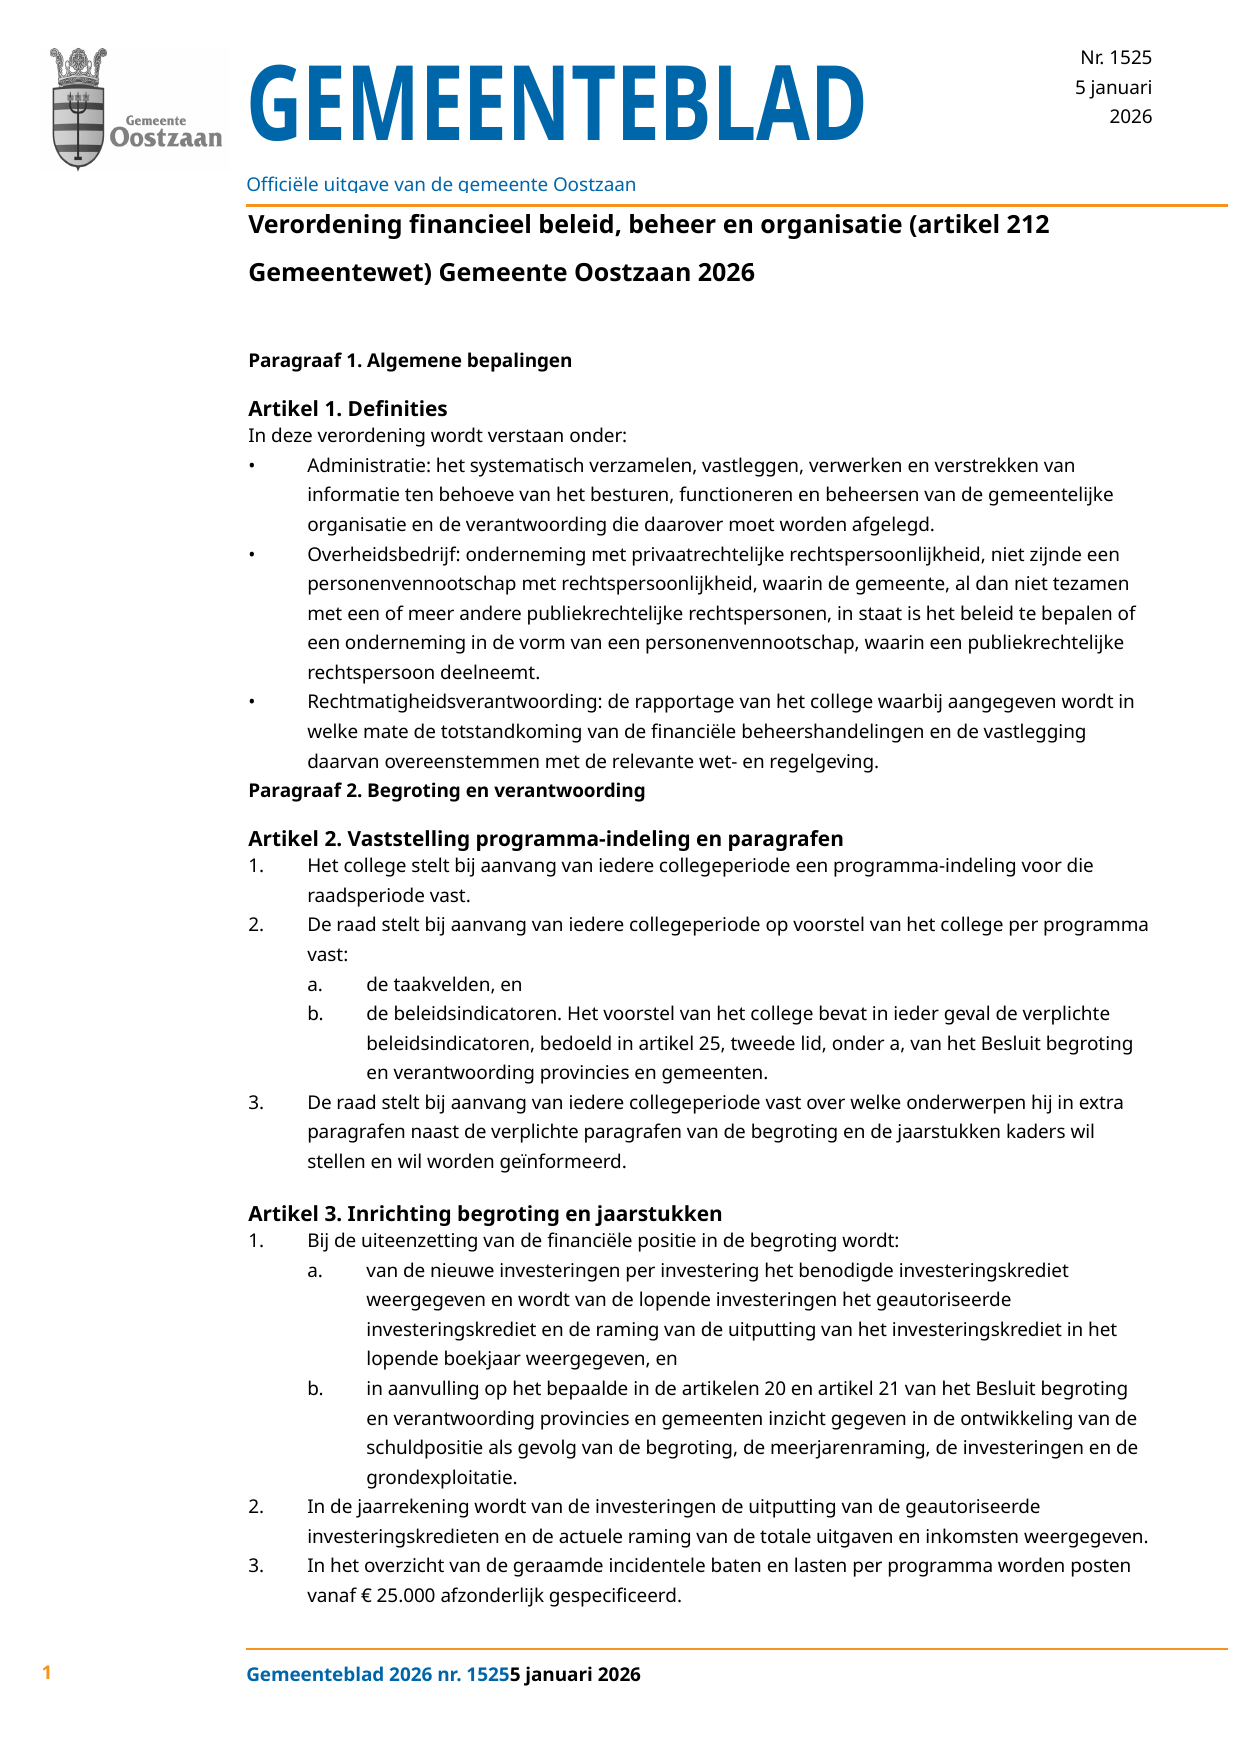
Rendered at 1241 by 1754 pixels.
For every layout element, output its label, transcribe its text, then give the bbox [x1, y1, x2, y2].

picture [41, 47, 231, 172]
list Bij de uiteenzetting van de financiële positie in de begroting wordt: [248, 1227, 1152, 1253]
list Het college stelt bij aanvang van iedere collegeperiode een programma-indeling voor die raadsperiode vast. [248, 852, 1152, 908]
list in aanvulling op het bepaalde in de artikelen 20 en artikel 21 van het Besluit begroting en verantwoording provincies en gemeenten inzicht gegeven in de ontwikkeling van de schuldpositie als gevolg van de begroting, de meerjarenraming, de investeringen en de grondexploitatie. [307, 1375, 1152, 1489]
list van de nieuwe investeringen per investering het benodigde investeringskrediet weergegeven en wordt van de lopende investeringen het geautoriseerde investeringskrediet en de raming van de uitputting van het investeringskrediet in het lopende boekjaar weergegeven, en [307, 1257, 1152, 1371]
list Overheidsbedrijf: onderneming met privaatrechtelijke rechtspersoonlijkheid, niet zijnde een personenvennootschap met rechtspersoonlijkheid, waarin de gemeente, al dan niet tezamen met een of meer andere publiekrechtelijke rechtspersonen, in staat is het beleid te bepalen of een onderneming in de vorm van een personenvennootschap, waarin een publiekrechtelijke rechtspersoon deelneemt. [248, 541, 1152, 685]
list de beleidsindicatoren. Het voorstel van het college bevat in ieder geval de verplichte beleidsindicatoren, bedoeld in artikel 25, tweede lid, onder a, van het Besluit begroting en verantwoording provincies en gemeenten. [307, 1000, 1152, 1085]
list In de jaarrekening wordt van de investeringen de uitputting van de geautoriseerde investeringskredieten en de actuele raming van de totale uitgaven en inkomsten weergegeven. [248, 1493, 1152, 1549]
text Paragraaf 1. Algemene bepalingen [248, 347, 1152, 373]
list De raad stelt bij aanvang van iedere collegeperiode op voorstel van het college per programma vast: [248, 912, 1152, 967]
list Administratie: het systematisch verzamelen, vastleggen, verwerken en verstrekken van informatie ten behoeve van het besturen, functioneren en beheersen van de gemeentelijke organisatie en de verantwoording die daarover moet worden afgelegd. [248, 452, 1152, 537]
text Artikel 1. Definities [248, 394, 1152, 422]
list Rechtmatigheidsverantwoording: de rapportage van het college waarbij aangegeven wordt in welke mate de totstandkoming van de financiële beheershandelingen en de vastlegging daarvan overeenstemmen met de relevante wet- en regelgeving. [248, 689, 1152, 774]
list In het overzicht van de geraamde incidentele baten en lasten per programma worden posten vanaf € 25.000 afzonderlijk gespecificeerd. [248, 1553, 1152, 1608]
text Artikel 3. Inrichting begroting en jaarstukken [248, 1199, 1152, 1227]
text Paragraaf 2. Begroting en verantwoording [248, 777, 1152, 803]
list de taakvelden, en [307, 971, 1152, 997]
text Verordening financieel beleid, beheer en organisatie (artikel 212 Gemeentewet) Gemeente Oostzaan 2026 [248, 207, 1152, 288]
list De raad stelt bij aanvang van iedere collegeperiode vast over welke onderwerpen hij in extra paragrafen naast de verplichte paragrafen van de begroting en de jaarstukken kaders wil stellen en wil worden geïnformeerd. [248, 1089, 1152, 1174]
text Artikel 2. Vaststelling programma-indeling en paragrafen [248, 824, 1152, 852]
text In deze verordening wordt verstaan onder: [248, 422, 1152, 448]
